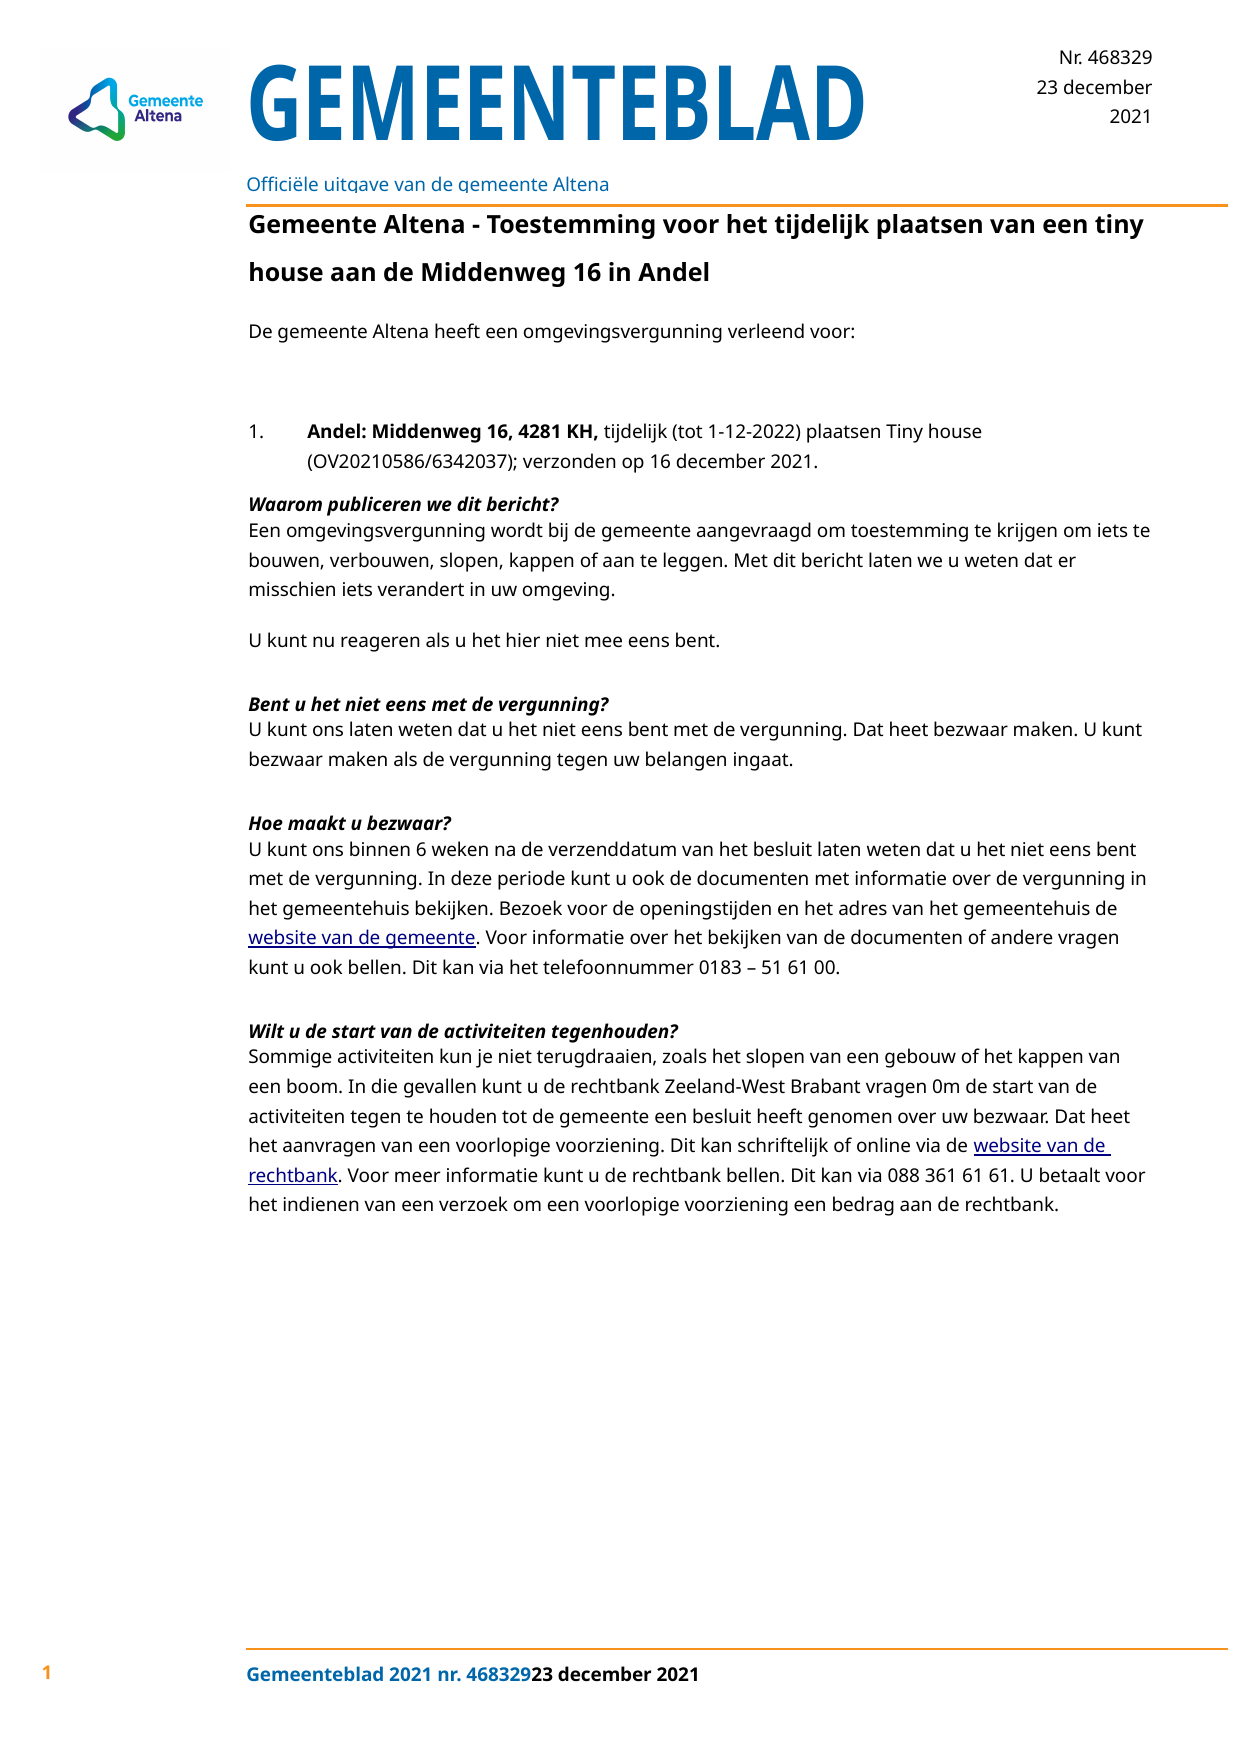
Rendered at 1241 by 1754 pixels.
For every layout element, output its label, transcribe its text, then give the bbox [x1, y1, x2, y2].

text Sommige activiteiten kun je niet terugdraaien, zoals het slopen van een gebouw of het kappen van een boom. In die gevallen kunt u de rechtbank Zeeland-West Brabant vragen 0m de start van de activiteiten tegen te houden tot de gemeente een besluit heeft genomen over uw bezwaar. Dat heet het aanvragen van een voorlopige voorziening. Dit kan schriftelijk of online via de website van de rechtbank. Voor meer informatie kunt u de rechtbank bellen. Dit kan via 088 361 61 61. U betaalt voor het indienen van een verzoek om een voorlopige voorziening een bedrag aan de rechtbank. [248, 1044, 1152, 1217]
text U kunt ons laten weten dat u het niet eens bent met de vergunning. Dat heet bezwaar maken. U kunt bezwaar maken als de vergunning tegen uw belangen ingaat. [248, 716, 1152, 772]
text Hoe maakt u bezwaar? [248, 810, 1152, 836]
text Gemeente Altena - Toestemming voor het tijdelijk plaatsen van een tiny house aan de Middenweg 16 in Andel [248, 207, 1152, 288]
text U kunt nu reageren als u het hier niet mee eens bent. [248, 627, 1152, 652]
text U kunt ons binnen 6 weken na de verzenddatum van het besluit laten weten dat u het niet eens bent met de vergunning. In deze periode kunt u ook de documenten met informatie over de vergunning in het gemeentehuis bekijken. Bezoek voor de openingstijden en het adres van het gemeentehuis de website van de gemeente. Voor informatie over het bekijken van de documenten of andere vragen kunt u ook bellen. Dit kan via het telefoonnummer 0183 – 51 61 00. [248, 836, 1152, 980]
list Andel: Middenweg 16, 4281 KH, tijdelijk (tot 1-12-2022) plaatsen Tiny house (OV20210586/6342037); verzonden op 16 december 2021. [248, 419, 1152, 474]
picture [41, 47, 231, 172]
text Een omgevingsvergunning wordt bij de gemeente aangevraagd om toestemming te krijgen om iets te bouwen, verbouwen, slopen, kappen of aan te leggen. Met dit bericht laten we u weten dat er misschien iets verandert in uw omgeving. [248, 517, 1152, 602]
text De gemeente Altena heeft een omgevingsvergunning verleend voor: [248, 318, 1152, 344]
text Bent u het niet eens met de vergunning? [248, 691, 1152, 716]
text Wilt u de start van de activiteiten tegenhouden? [248, 1018, 1152, 1044]
text Waarom publiceren we dit bericht? [248, 491, 1152, 517]
